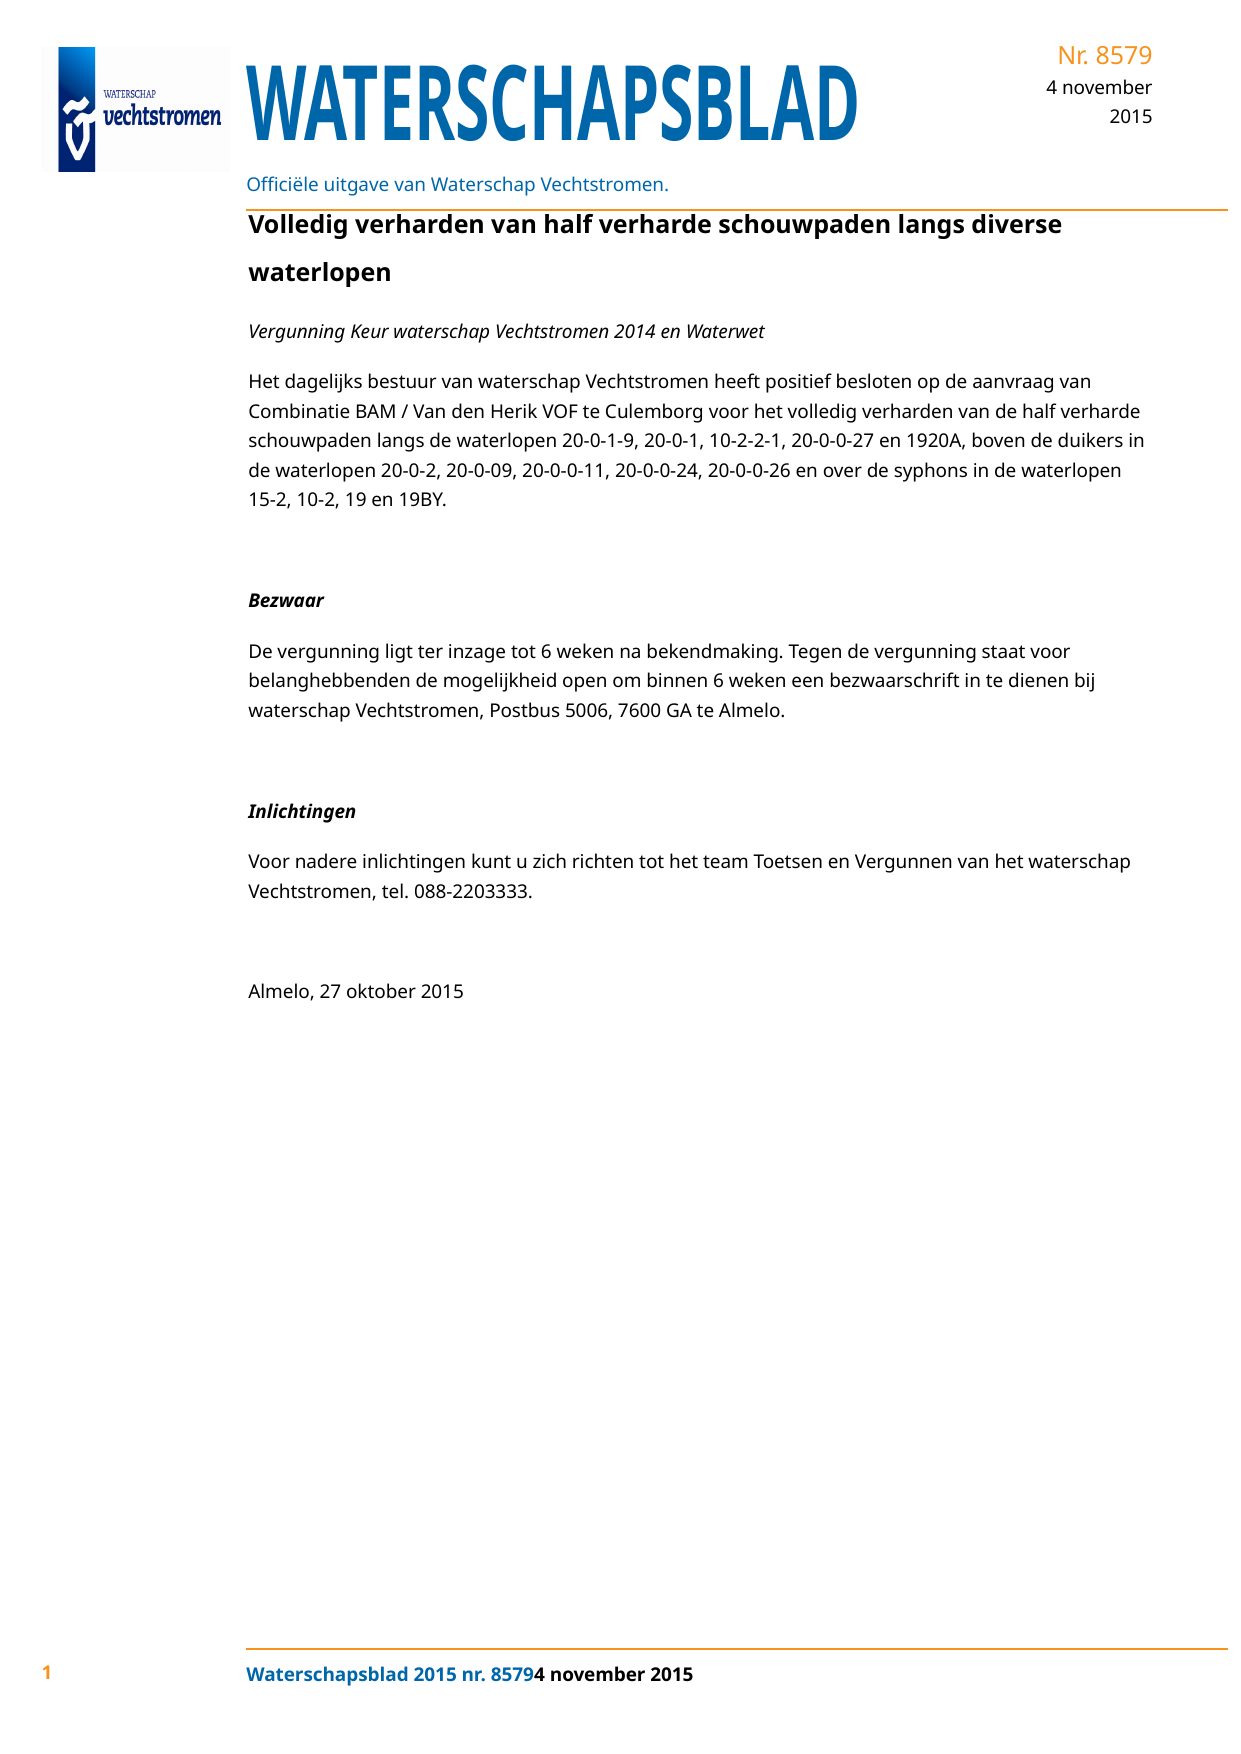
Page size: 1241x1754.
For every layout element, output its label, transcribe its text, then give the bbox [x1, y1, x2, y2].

text Bezwaar [248, 587, 1152, 613]
text Voor nadere inlichtingen kunt u zich richten tot het team Toetsen en Vergunnen van het waterschap Vechtstromen, tel. 088-2203333. [248, 848, 1152, 904]
text De vergunning ligt ter inzage tot 6 weken na bekendmaking. Tegen de vergunning staat voor belanghebbenden de mogelijkheid open om binnen 6 weken een bezwaarschrift in te dienen bij waterschap Vechtstromen, Postbus 5006, 7600 GA te Almelo. [248, 638, 1152, 723]
text Het dagelijks bestuur van waterschap Vechtstromen heeft positief besloten op de aanvraag van Combinatie BAM / Van den Herik VOF te Culemborg voor het volledig verharden van de half verharde schouwpaden langs de waterlopen 20-0-1-9, 20-0-1, 10-2-2-1, 20-0-0-27 en 1920A, boven de duikers in de waterlopen 20-0-2, 20-0-09, 20-0-0-11, 20-0-0-24, 20-0-0-26 en over de syphons in de waterlopen 15-2, 10-2, 19 en 19BY. [248, 368, 1152, 512]
text Almelo, 27 oktober 2015 [248, 979, 1152, 1004]
picture [41, 47, 231, 172]
text Vergunning Keur waterschap Vechtstromen 2014 en Waterwet [248, 318, 1152, 344]
text Volledig verharden van half verharde schouwpaden langs diverse waterlopen [248, 211, 1152, 288]
text Inlichtingen [248, 798, 1152, 824]
